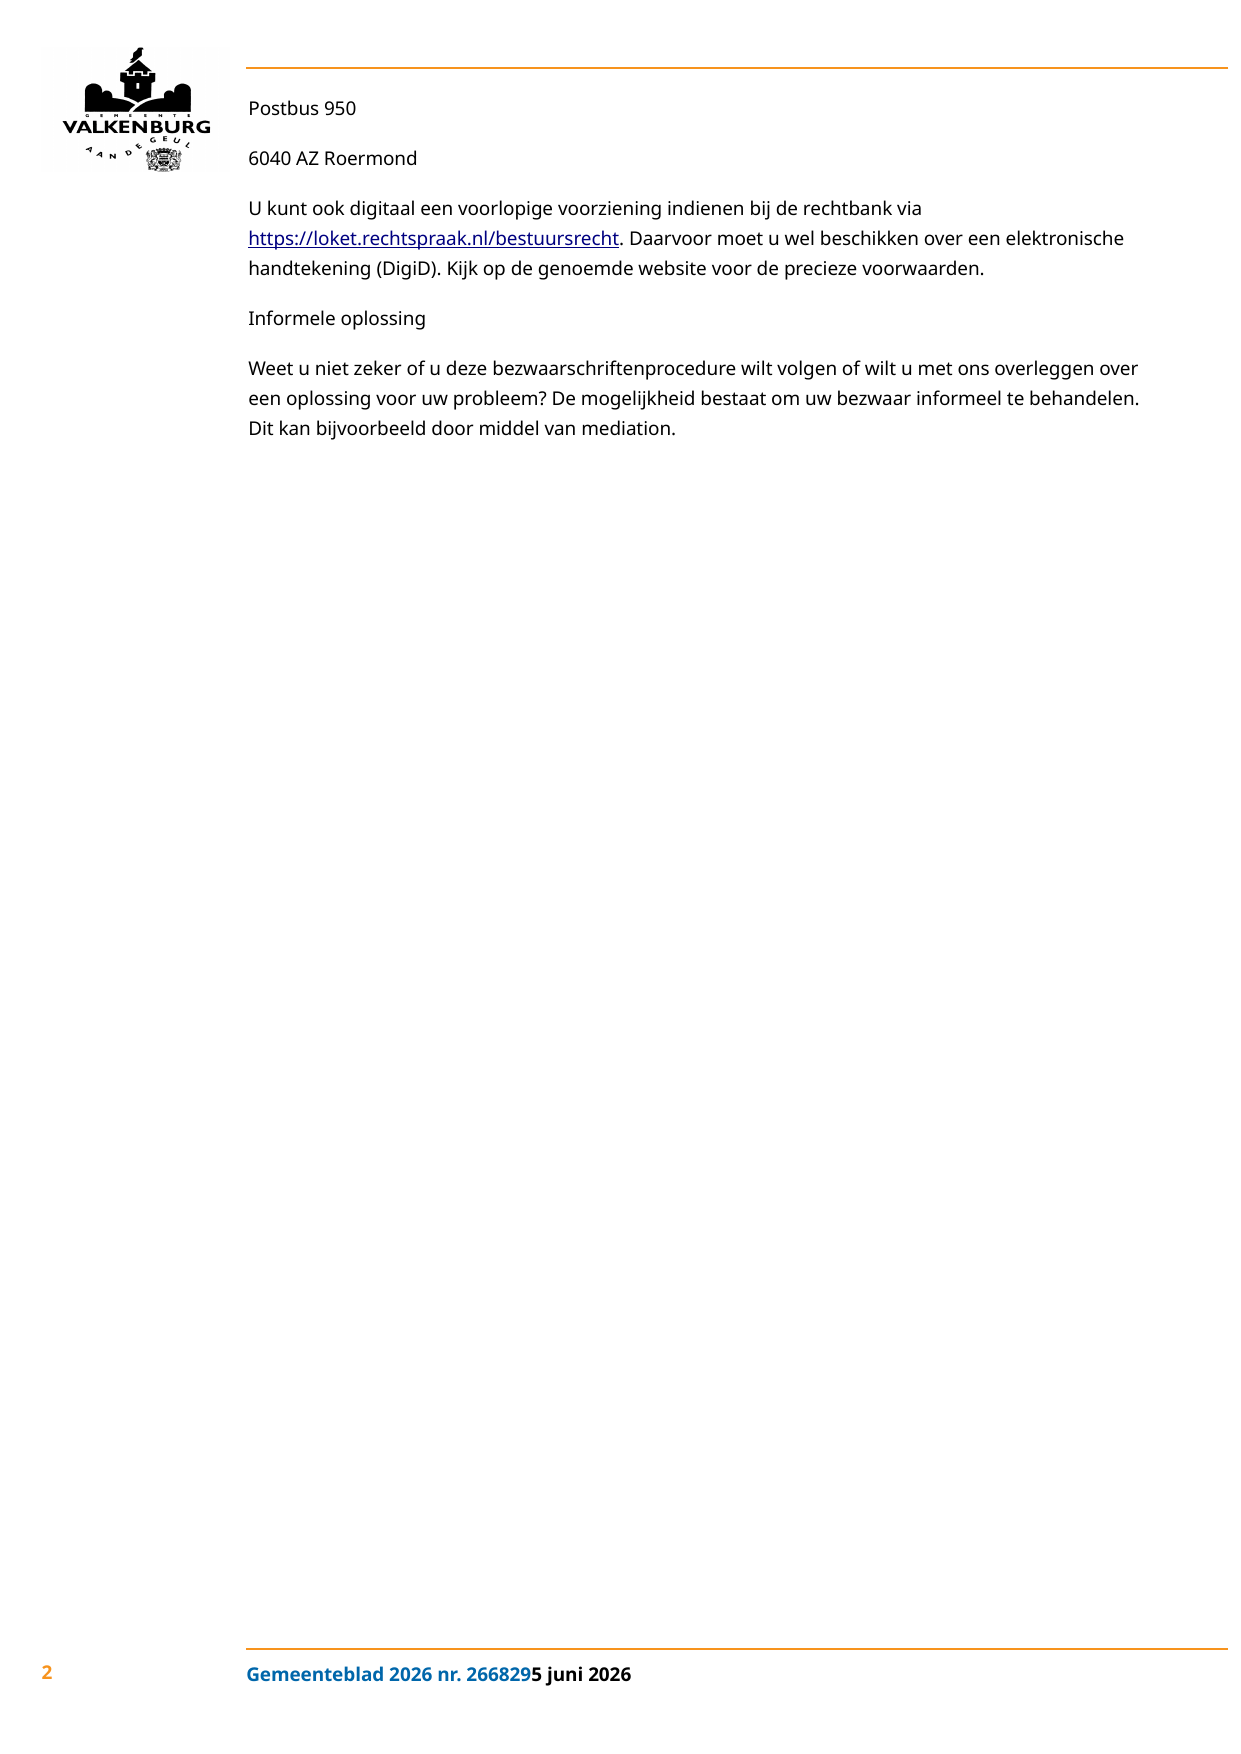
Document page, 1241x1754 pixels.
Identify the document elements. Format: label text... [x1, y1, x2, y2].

text Postbus 950 [248, 95, 1152, 121]
text 6040 AZ Roermond [248, 145, 1152, 171]
picture [41, 47, 231, 172]
text Informele oplossing [248, 305, 1152, 331]
text U kunt ook digitaal een voorlopige voorziening indienen bij de rechtbank via https://loket.rechtspraak.nl/bestuursrecht. Daarvoor moet u wel beschikken over een elektronische handtekening (DigiD). Kijk op de genoemde website voor de precieze voorwaarden. [248, 196, 1152, 281]
text Weet u niet zeker of u deze bezwaarschriftenprocedure wilt volgen of wilt u met ons overleggen over een oplossing voor uw probleem? De mogelijkheid bestaat om uw bezwaar informeel te behandelen. Dit kan bijvoorbeeld door middel van mediation. [248, 356, 1152, 441]
